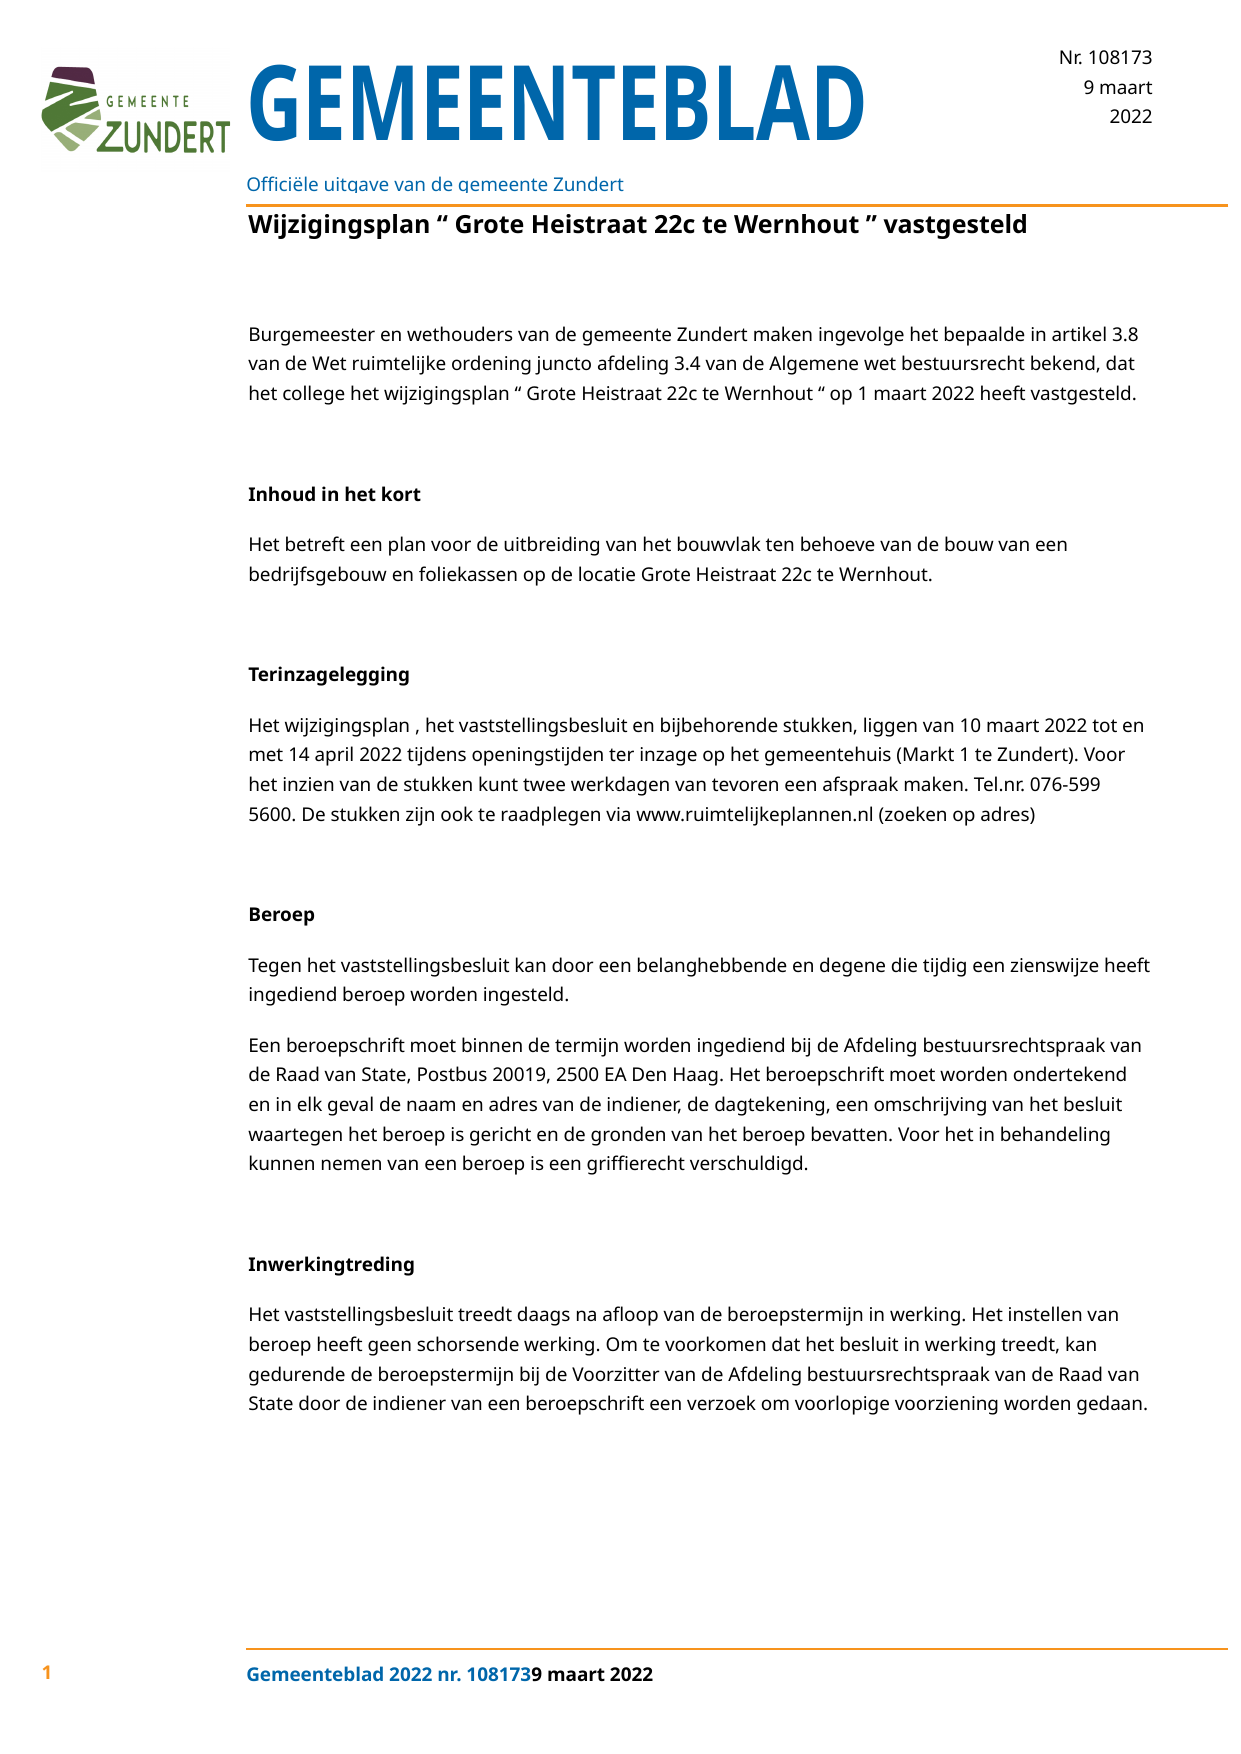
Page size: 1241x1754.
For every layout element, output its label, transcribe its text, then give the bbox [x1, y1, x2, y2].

text Tegen het vaststellingsbesluit kan door een belanghebbende en degene die tijdig een zienswijze heeft ingediend beroep worden ingesteld. [248, 952, 1152, 1007]
text Het betreft een plan voor de uitbreiding van het bouwvlak ten behoeve van de bouw van een bedrijfsgebouw en foliekassen op de locatie Grote Heistraat 22c te Wernhout. [248, 531, 1152, 586]
text Inwerkingtreding [248, 1251, 1152, 1277]
text Een beroepschrift moet binnen de termijn worden ingediend bij de Afdeling bestuursrechtspraak van de Raad van State, Postbus 20019, 2500 EA Den Haag. Het beroepschrift moet worden ondertekend en in elk geval de naam en adres van de indiener, de dagtekening, een omschrijving van het besluit waartegen het beroep is gericht en de gronden van het beroep bevatten. Voor het in behandeling kunnen nemen van een beroep is een griffierecht verschuldigd. [248, 1032, 1152, 1176]
text Burgemeester en wethouders van de gemeente Zundert maken ingevolge het bepaalde in artikel 3.8 van de Wet ruimtelijke ordening juncto afdeling 3.4 van de Algemene wet bestuursrecht bekend, dat het college het wijzigingsplan “ Grote Heistraat 22c te Wernhout “ op 1 maart 2022 heeft vastgesteld. [248, 321, 1152, 406]
text Wijzigingsplan “ Grote Heistraat 22c te Wernhout ” vastgesteld [248, 207, 1152, 241]
picture [41, 47, 231, 172]
text Beroep [248, 902, 1152, 927]
text Terinzagelegging [248, 662, 1152, 687]
text Inhoud in het kort [248, 481, 1152, 506]
text Het wijzigingsplan , het vaststellingsbesluit en bijbehorende stukken, liggen van 10 maart 2022 tot en met 14 april 2022 tijdens openingstijden ter inzage op het gemeentehuis (Markt 1 te Zundert). Voor het inzien van de stukken kunt twee werkdagen van tevoren een afspraak maken. Tel.nr. 076-599 5600. De stukken zijn ook te raadplegen via www.ruimtelijkeplannen.nl (zoeken op adres) [248, 712, 1152, 826]
text Het vaststellingsbesluit treedt daags na afloop van de beroepstermijn in werking. Het instellen van beroep heeft geen schorsende werking. Om te voorkomen dat het besluit in werking treedt, kan gedurende de beroepstermijn bij de Voorzitter van de Afdeling bestuursrechtspraak van de Raad van State door de indiener van een beroepschrift een verzoek om voorlopige voorziening worden gedaan. [248, 1302, 1152, 1416]
